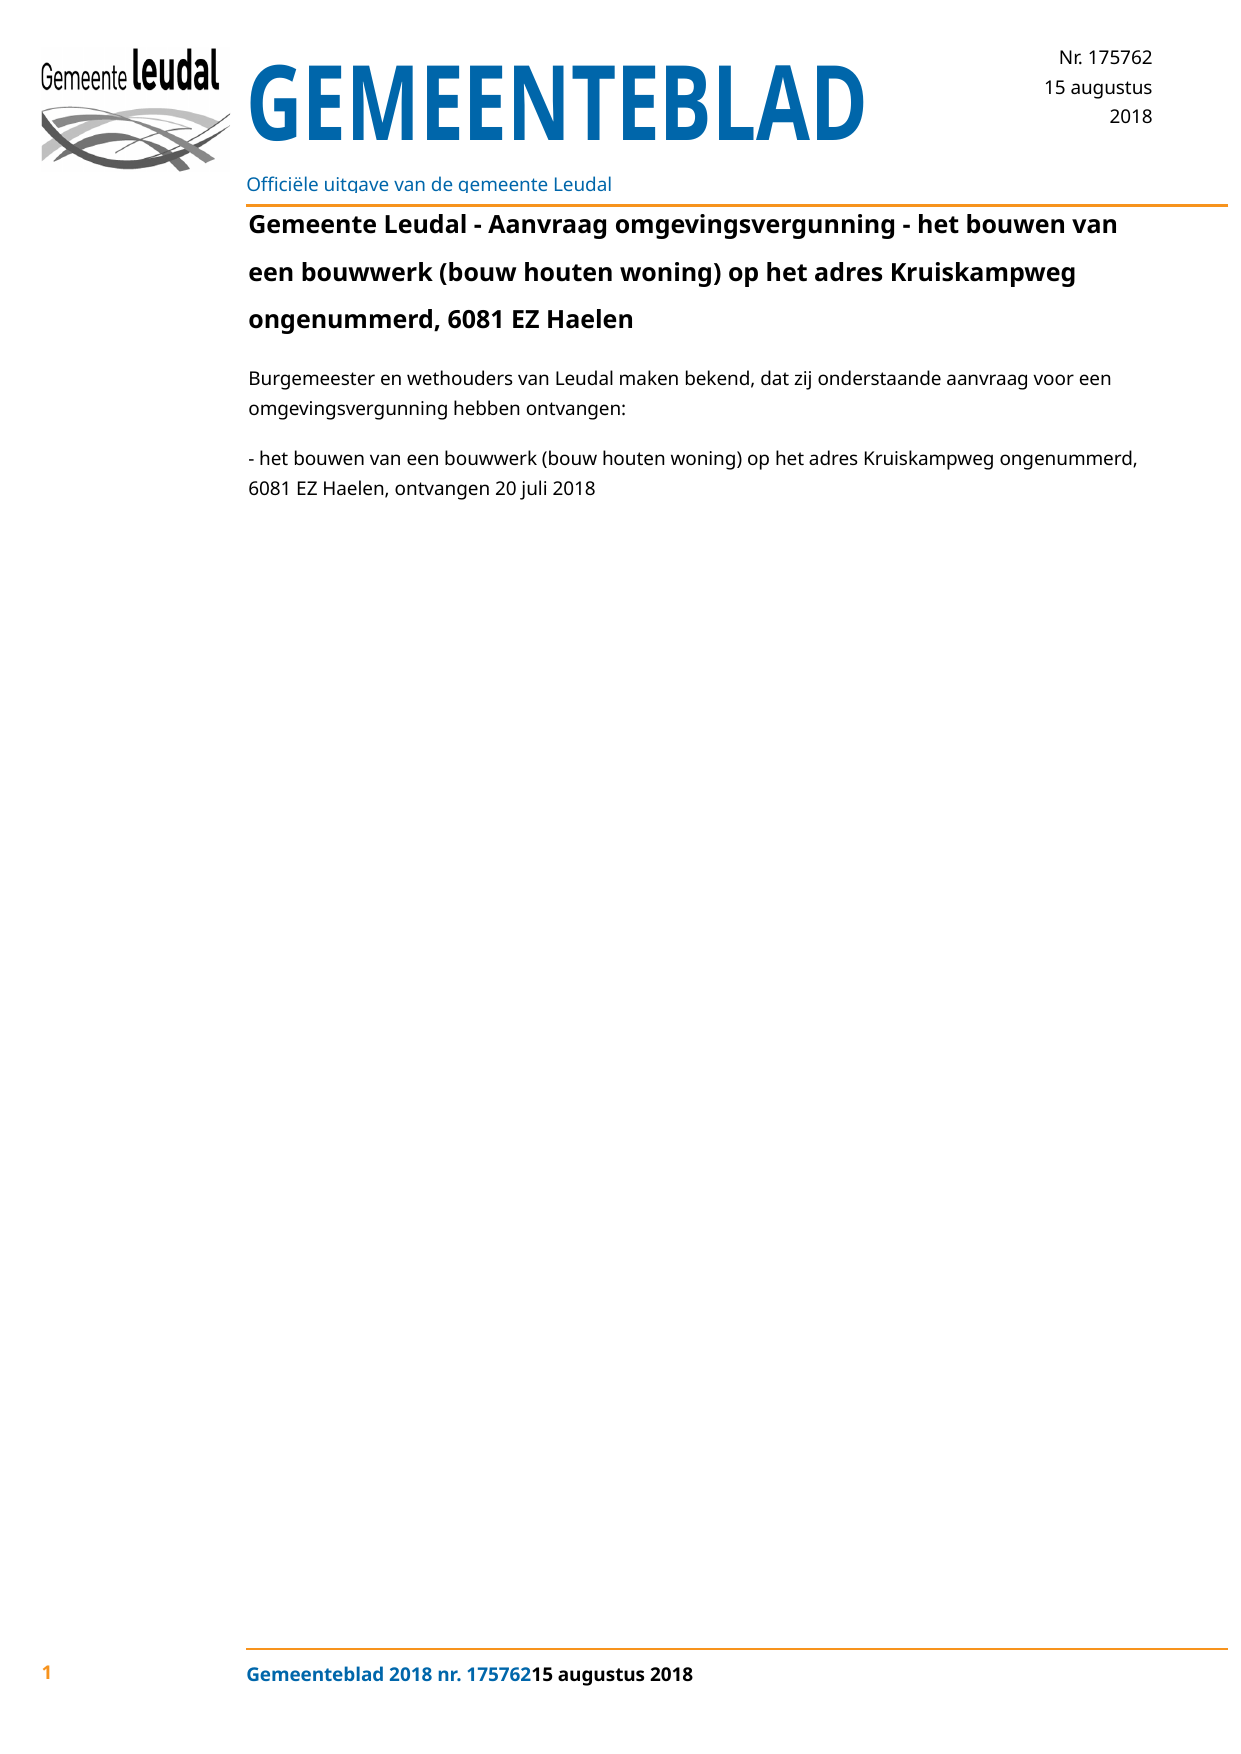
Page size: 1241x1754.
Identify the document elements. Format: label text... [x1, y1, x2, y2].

picture [41, 47, 231, 172]
text Burgemeester en wethouders van Leudal maken bekend, dat zij onderstaande aanvraag voor een omgevingsvergunning hebben ontvangen: [248, 366, 1152, 421]
text - het bouwen van een bouwwerk (bouw houten woning) op het adres Kruiskampweg ongenummerd, 6081 EZ Haelen, ontvangen 20 juli 2018 [248, 446, 1152, 501]
text Gemeente Leudal - Aanvraag omgevingsvergunning - het bouwen van een bouwwerk (bouw houten woning) op het adres Kruiskampweg ongenummerd, 6081 EZ Haelen [248, 207, 1152, 336]
